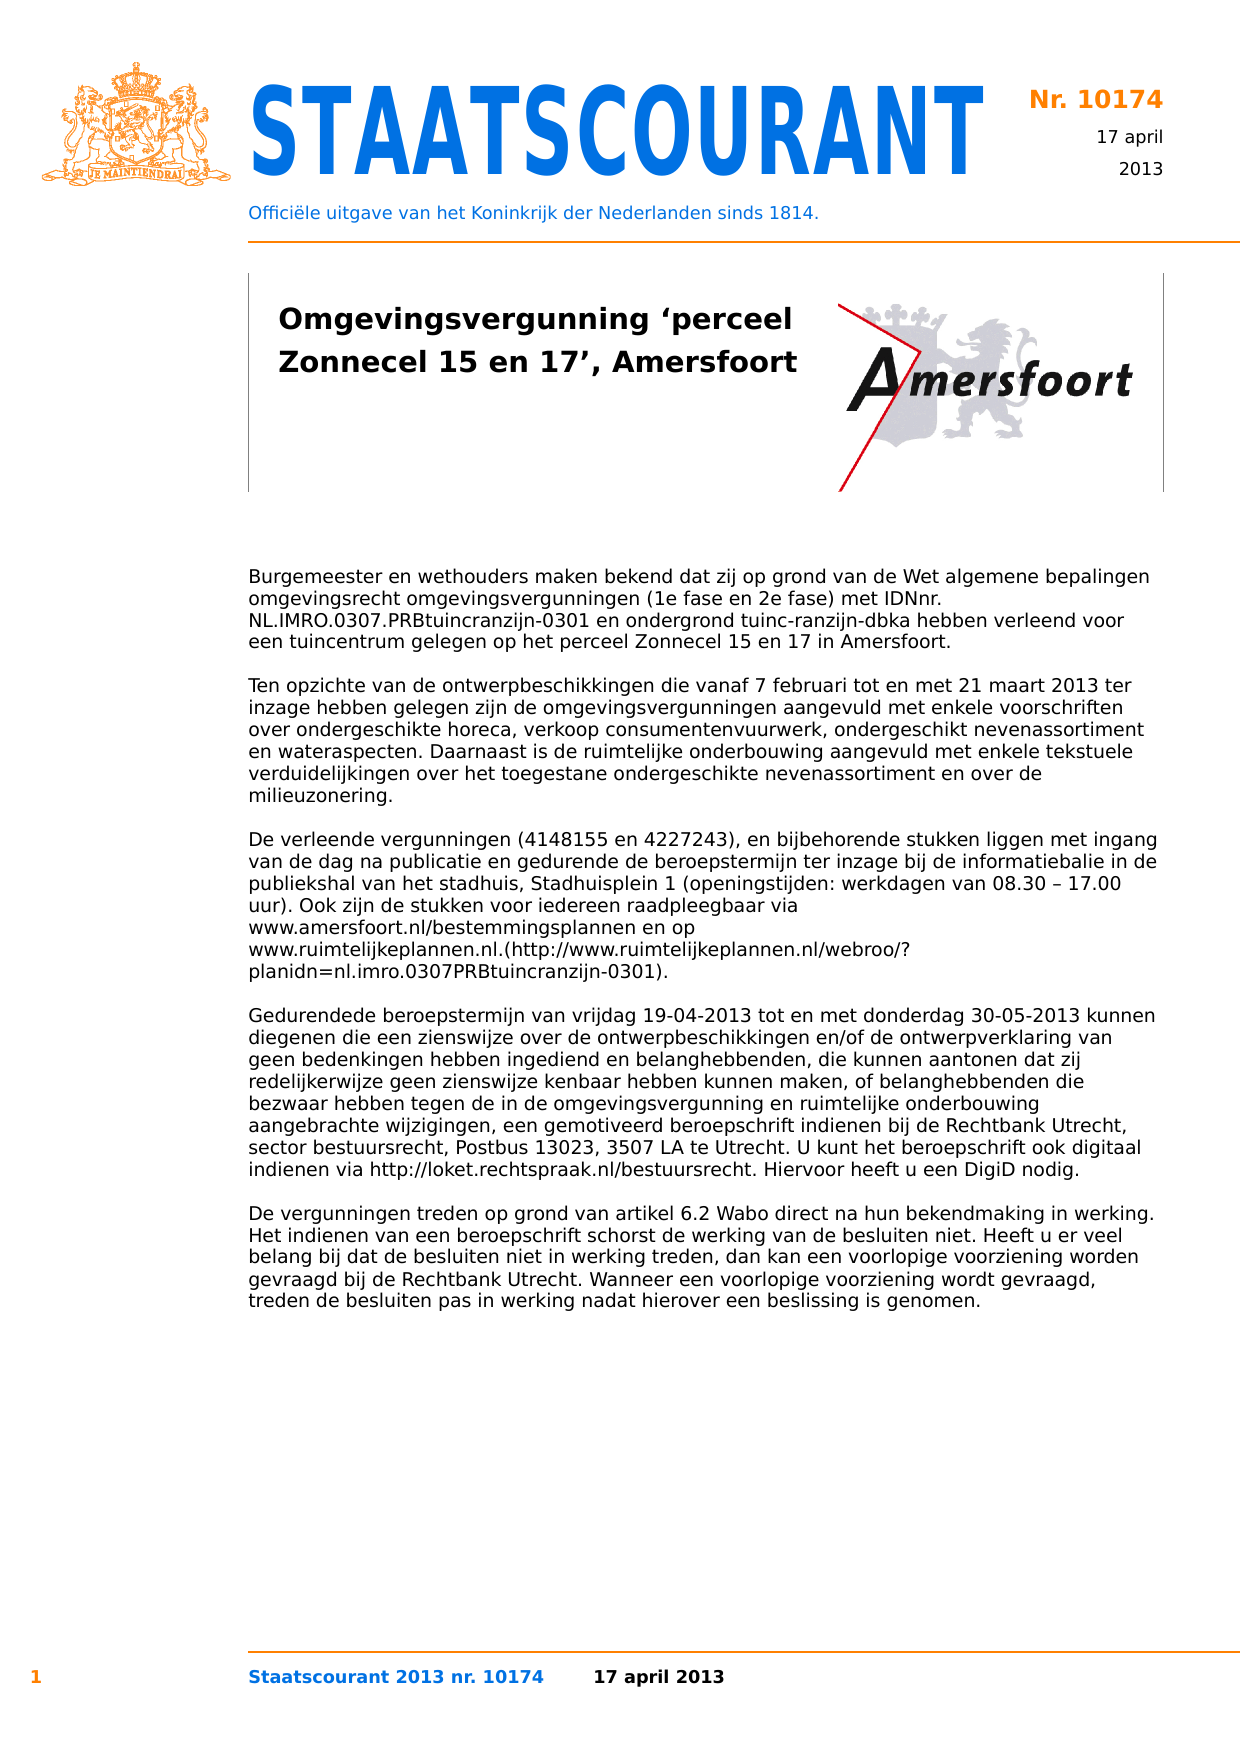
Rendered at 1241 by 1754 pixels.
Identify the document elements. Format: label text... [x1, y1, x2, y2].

text Gedurendede beroepstermijn van vrijdag 19-04-2013 tot en met donderdag 30-05-2013 kunnen diegenen die een zienswijze over de ontwerpbeschikkingen en/of de ontwerpverklaring van geen bedenkingen hebben ingediend en belanghebbenden, die kunnen aantonen dat zij redelijkerwijze geen zienswijze kenbaar hebben kunnen maken, of belanghebbenden die bezwaar hebben tegen de in de omgevingsvergunning en ruimtelijke onderbouwing aangebrachte wijzigingen, een gemotiveerd beroepschrift indienen bij de Rechtbank Utrecht, sector bestuursrecht, Postbus 13023, 3507 LA te Utrecht. U kunt het beroepschrift ook digitaal indienen via http://loket.rechtspraak.nl/bestuursrecht. Hiervoor heeft u een DigiD nodig. [248, 1005, 1163, 1181]
text De verleende vergunningen (4148155 en 4227243), en bijbehorende stukken liggen met ingang van de dag na publicatie en gedurende de beroepstermijn ter inzage bij de informatiebalie in de publiekshal van het stadhuis, Stadhuisplein 1 (openingstijden: werkdagen van 08.30 – 17.00 uur). Ook zijn de stukken voor iedereen raadpleegbaar via www.amersfoort.nl/bestemmingsplannen en op www.ruimtelijkeplannen.nl.(http://www.ruimtelijkeplannen.nl/webroo/?planidn=nl.imro.0307PRBtuincranzijn-0301). [248, 829, 1163, 983]
picture [41, 62, 231, 186]
picture [838, 302, 1134, 492]
table_cell Officiële uitgave van het Koninkrijk der Nederlanden sinds 1814. [248, 203, 1240, 241]
table_header Nr. 10174 [998, 62, 1240, 121]
text Burgemeester en wethouders maken bekend dat zij op grond van de Wet algemene bepalingen omgevingsrecht omgevingsvergunningen (1e fase en 2e fase) met IDNnr. NL.IMRO.0307.PRBtuincranzijn-0301 en ondergrond tuinc-ranzijn-dbka hebben verleend voor een tuincentrum gelegen op het perceel Zonnecel 15 en 17 in Amersfoort. [248, 566, 1163, 653]
subtitle Omgevingsvergunning ‘perceel Zonnecel 15 en 17’, Amersfoort [249, 273, 1163, 492]
table_header [25, 62, 248, 241]
table_cell 17 april [998, 121, 1240, 153]
text Ten opzichte van de ontwerpbeschikkingen die vanaf 7 februari tot en met 21 maart 2013 ter inzage hebben gelegen zijn de omgevingsvergunningen aangevuld met enkele voorschriften over ondergeschikte horeca, verkoop consumentenvuurwerk, ondergeschikt nevenassortiment en wateraspecten. Daarnaast is de ruimtelijke onderbouwing aangevuld met enkele tekstuele verduidelijkingen over het toegestane ondergeschikte nevenassortiment en over de milieuzonering. [248, 675, 1163, 807]
table_header STAATSCOURANT [248, 62, 998, 203]
table_cell 2013 [998, 153, 1240, 203]
text De vergunningen treden op grond van artikel 6.2 Wabo direct na hun bekendmaking in werking. Het indienen van een beroepschrift schorst de werking van de besluiten niet. Heeft u er veel belang bij dat de besluiten niet in werking treden, dan kan een voorlopige voorziening worden gevraagd bij de Rechtbank Utrecht. Wanneer een voorlopige voorziening wordt gevraagd, treden de besluiten pas in werking nadat hierover een beslissing is genomen. [248, 1202, 1163, 1312]
